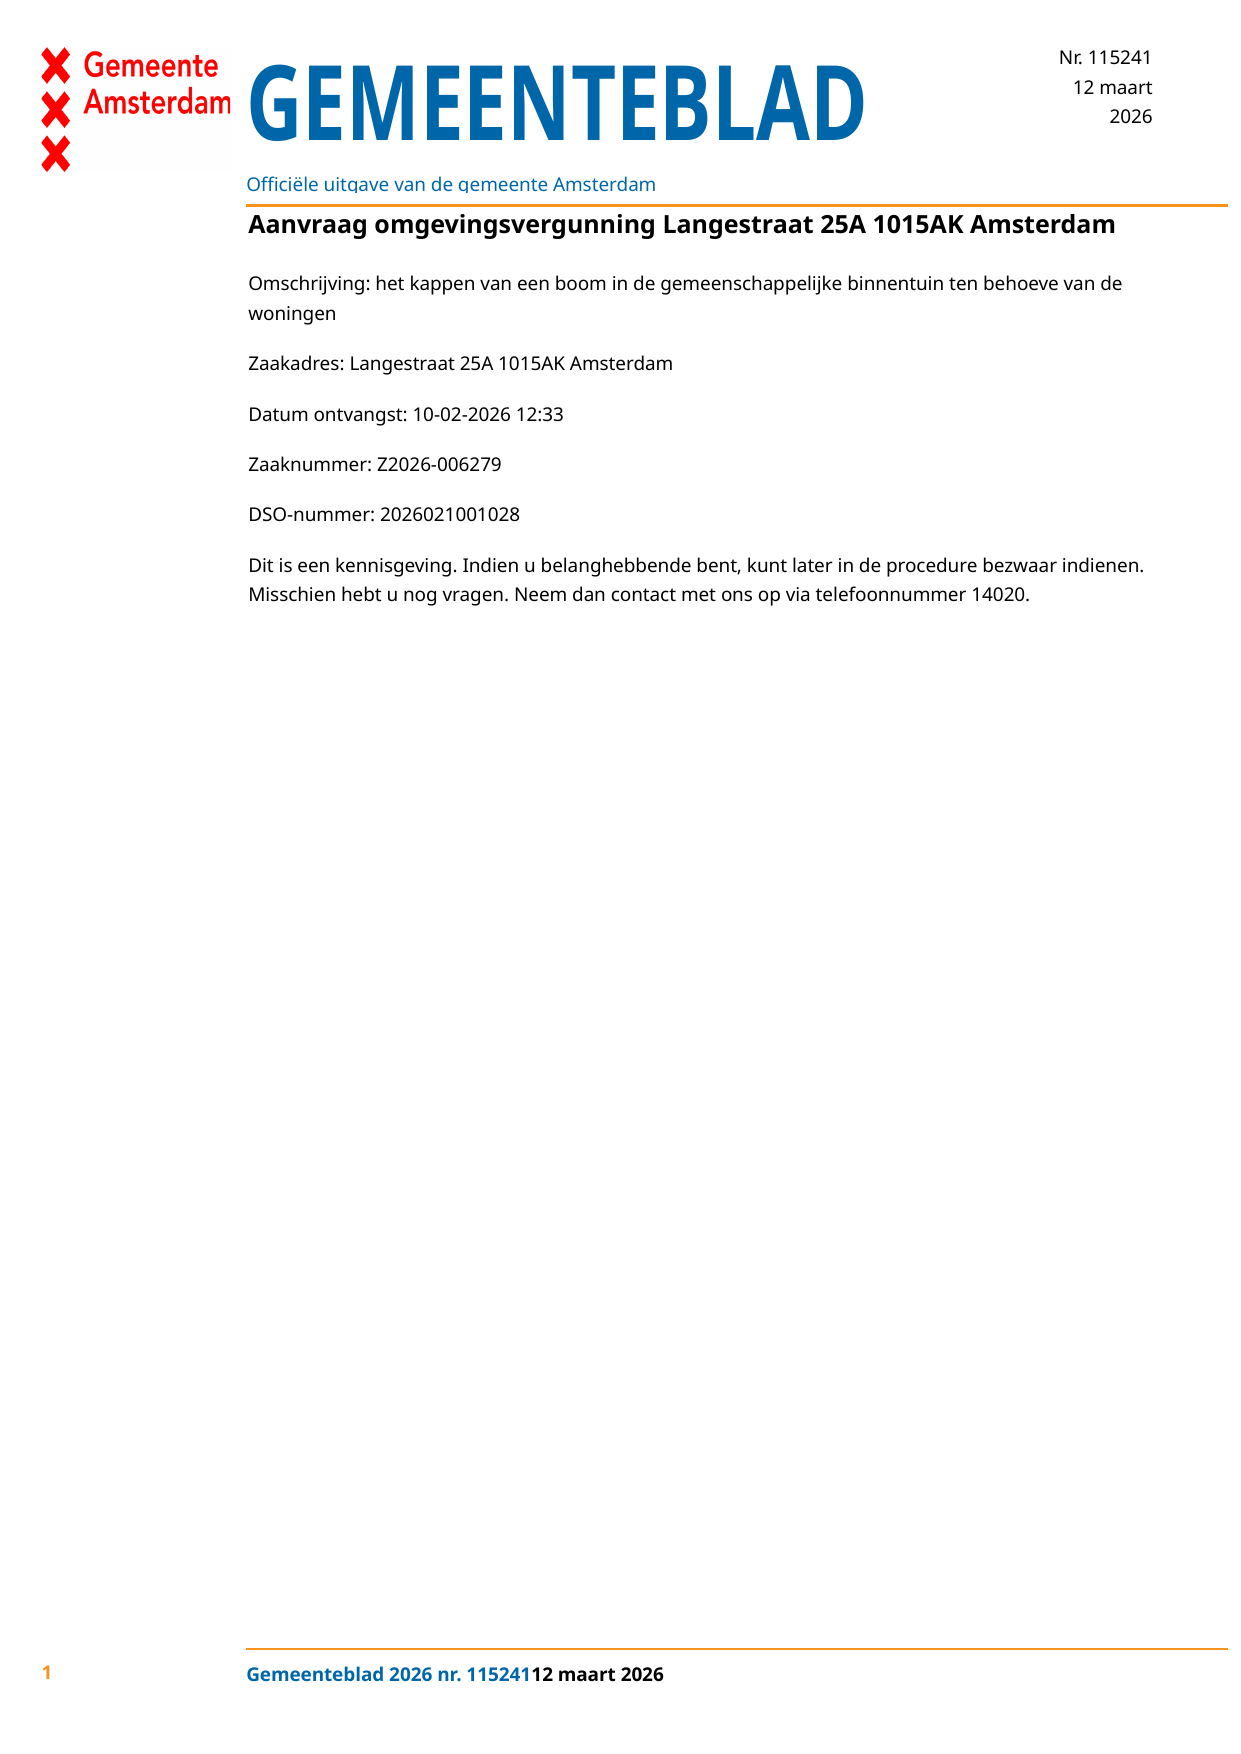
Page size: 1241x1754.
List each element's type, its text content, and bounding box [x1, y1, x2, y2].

text Datum ontvangst: 10-02-2026 12:33 [248, 401, 1152, 426]
text Zaakadres: Langestraat 25A 1015AK Amsterdam [248, 350, 1152, 376]
text DSO-nummer: 2026021001028 [248, 502, 1152, 527]
text Dit is een kennisgeving. Indien u belanghebbende bent, kunt later in de procedure bezwaar indienen. Misschien hebt u nog vragen. Neem dan contact met ons op via telefoonnummer 14020. [248, 552, 1152, 607]
text Zaaknummer: Z2026-006279 [248, 451, 1152, 477]
text Omschrijving: het kappen van een boom in de gemeenschappelijke binnentuin ten behoeve van de woningen [248, 270, 1152, 326]
text Aanvraag omgevingsvergunning Langestraat 25A 1015AK Amsterdam [248, 207, 1152, 241]
picture [41, 47, 231, 172]
